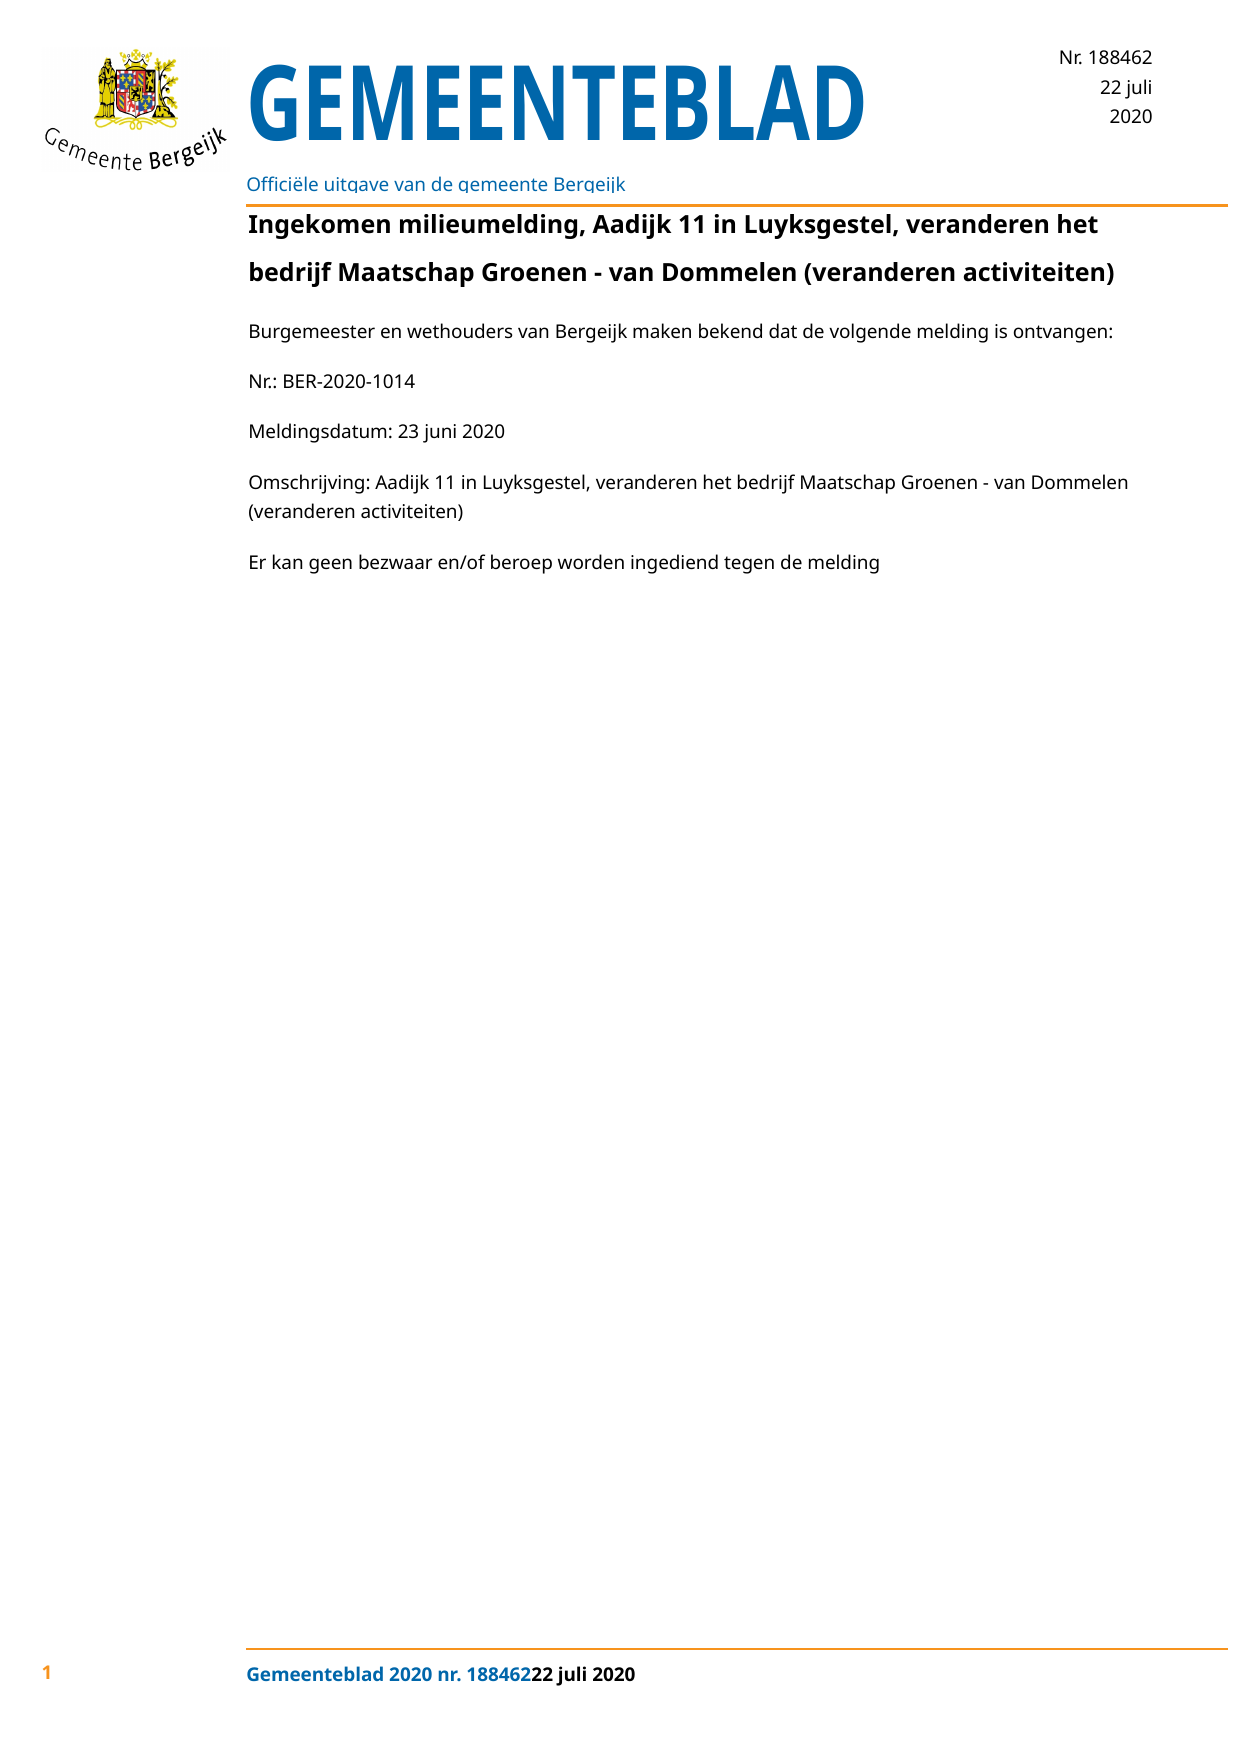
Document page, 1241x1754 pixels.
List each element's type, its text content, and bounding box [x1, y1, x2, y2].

text Meldingsdatum: 23 juni 2020 [248, 419, 1152, 444]
text Ingekomen milieumelding, Aadijk 11 in Luyksgestel, veranderen het bedrijf Maatschap Groenen - van Dommelen (veranderen activiteiten) [248, 207, 1152, 288]
text Omschrijving: Aadijk 11 in Luyksgestel, veranderen het bedrijf Maatschap Groenen - van Dommelen (veranderen activiteiten) [248, 469, 1152, 524]
text Burgemeester en wethouders van Bergeijk maken bekend dat de volgende melding is ontvangen: [248, 318, 1152, 344]
picture [41, 47, 231, 172]
text Er kan geen bezwaar en/of beroep worden ingediend tegen de melding [248, 549, 1152, 575]
text Nr.: BER-2020-1014 [248, 368, 1152, 394]
